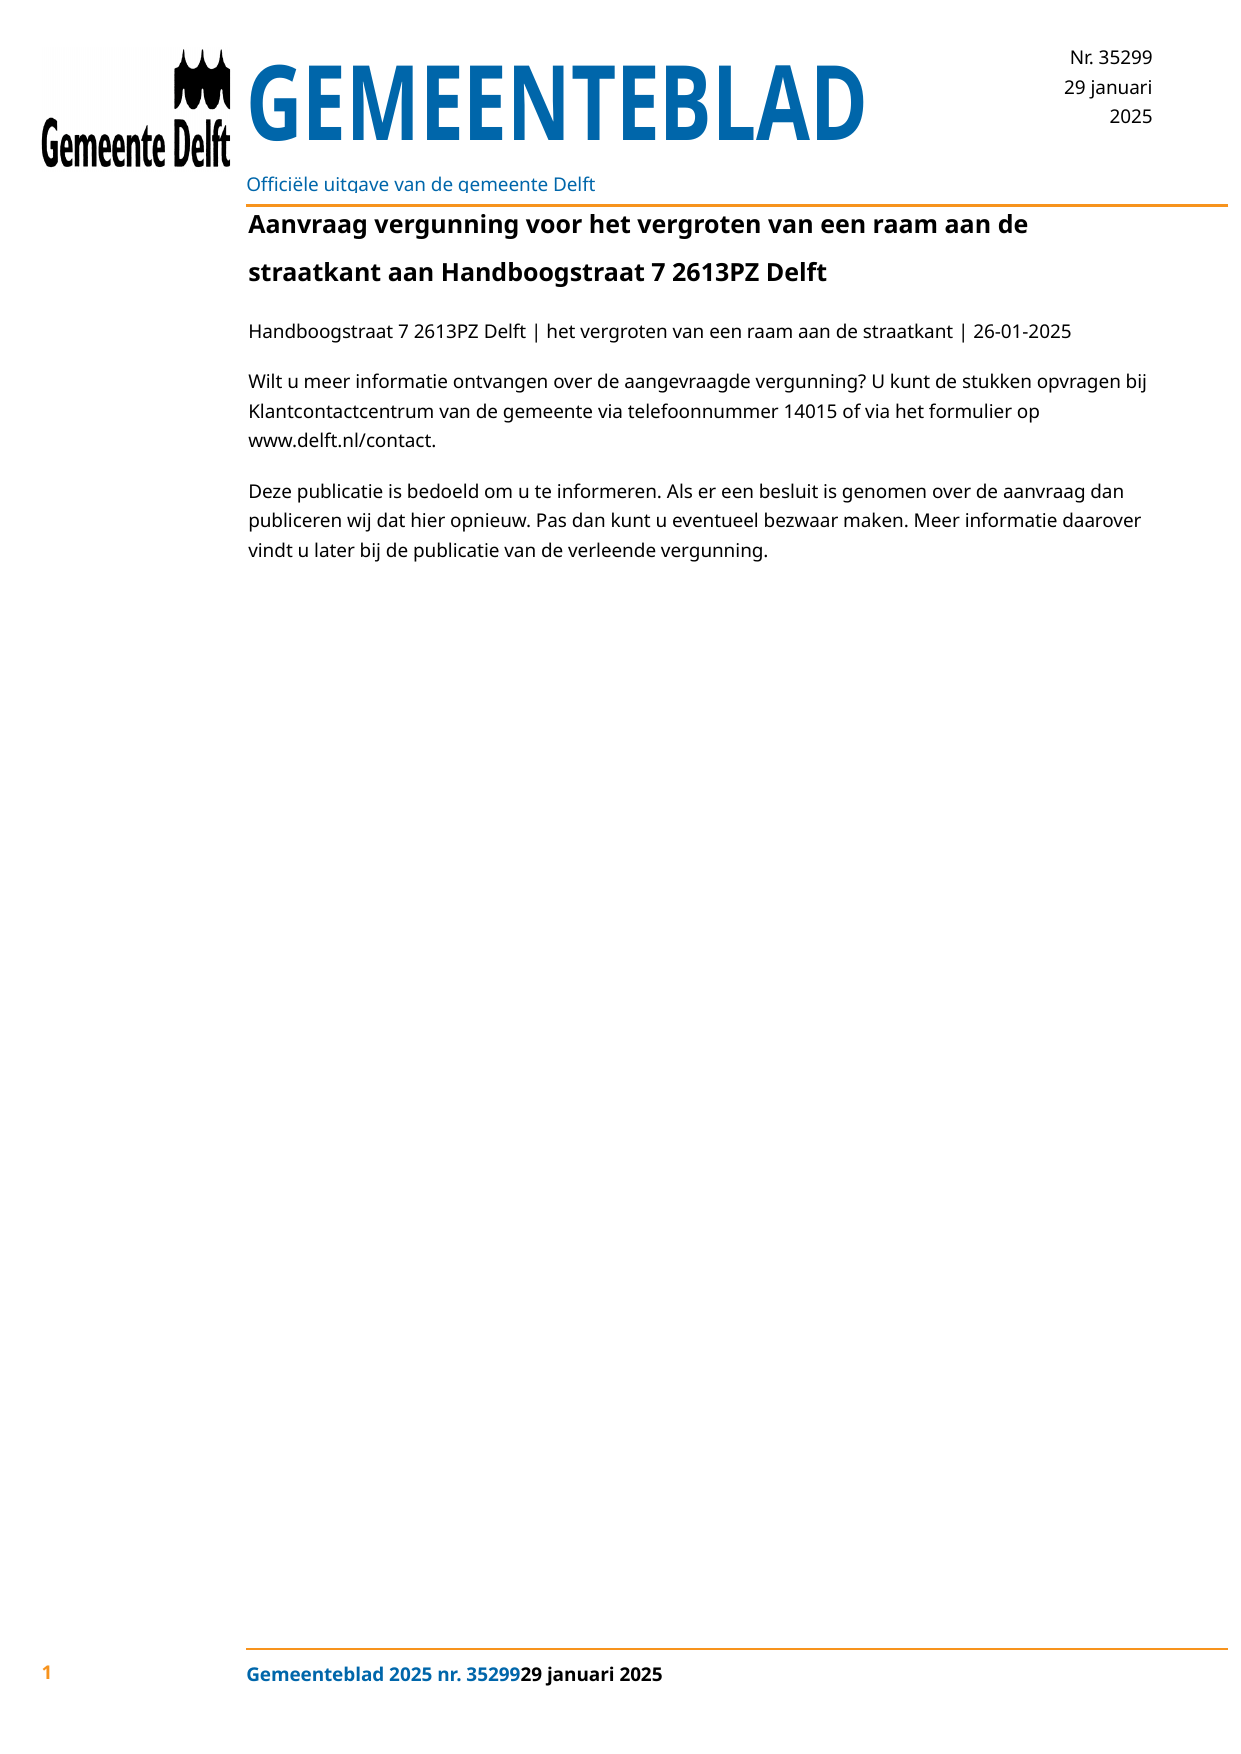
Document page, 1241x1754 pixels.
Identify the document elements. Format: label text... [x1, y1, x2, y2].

text Wilt u meer informatie ontvangen over de aangevraagde vergunning? U kunt de stukken opvragen bij Klantcontactcentrum van de gemeente via telefoonnummer 14015 of via het formulier op www.delft.nl/contact. [248, 368, 1152, 453]
picture [41, 47, 231, 172]
text Deze publicatie is bedoeld om u te informeren. Als er een besluit is genomen over de aanvraag dan publiceren wij dat hier opnieuw. Pas dan kunt u eventueel bezwaar maken. Meer informatie daarover vindt u later bij de publicatie van de verleende vergunning. [248, 478, 1152, 563]
text Handboogstraat 7 2613PZ Delft | het vergroten van een raam aan de straatkant | 26-01-2025 [248, 318, 1152, 344]
text Aanvraag vergunning voor het vergroten van een raam aan de straatkant aan Handboogstraat 7 2613PZ Delft [248, 207, 1152, 288]
